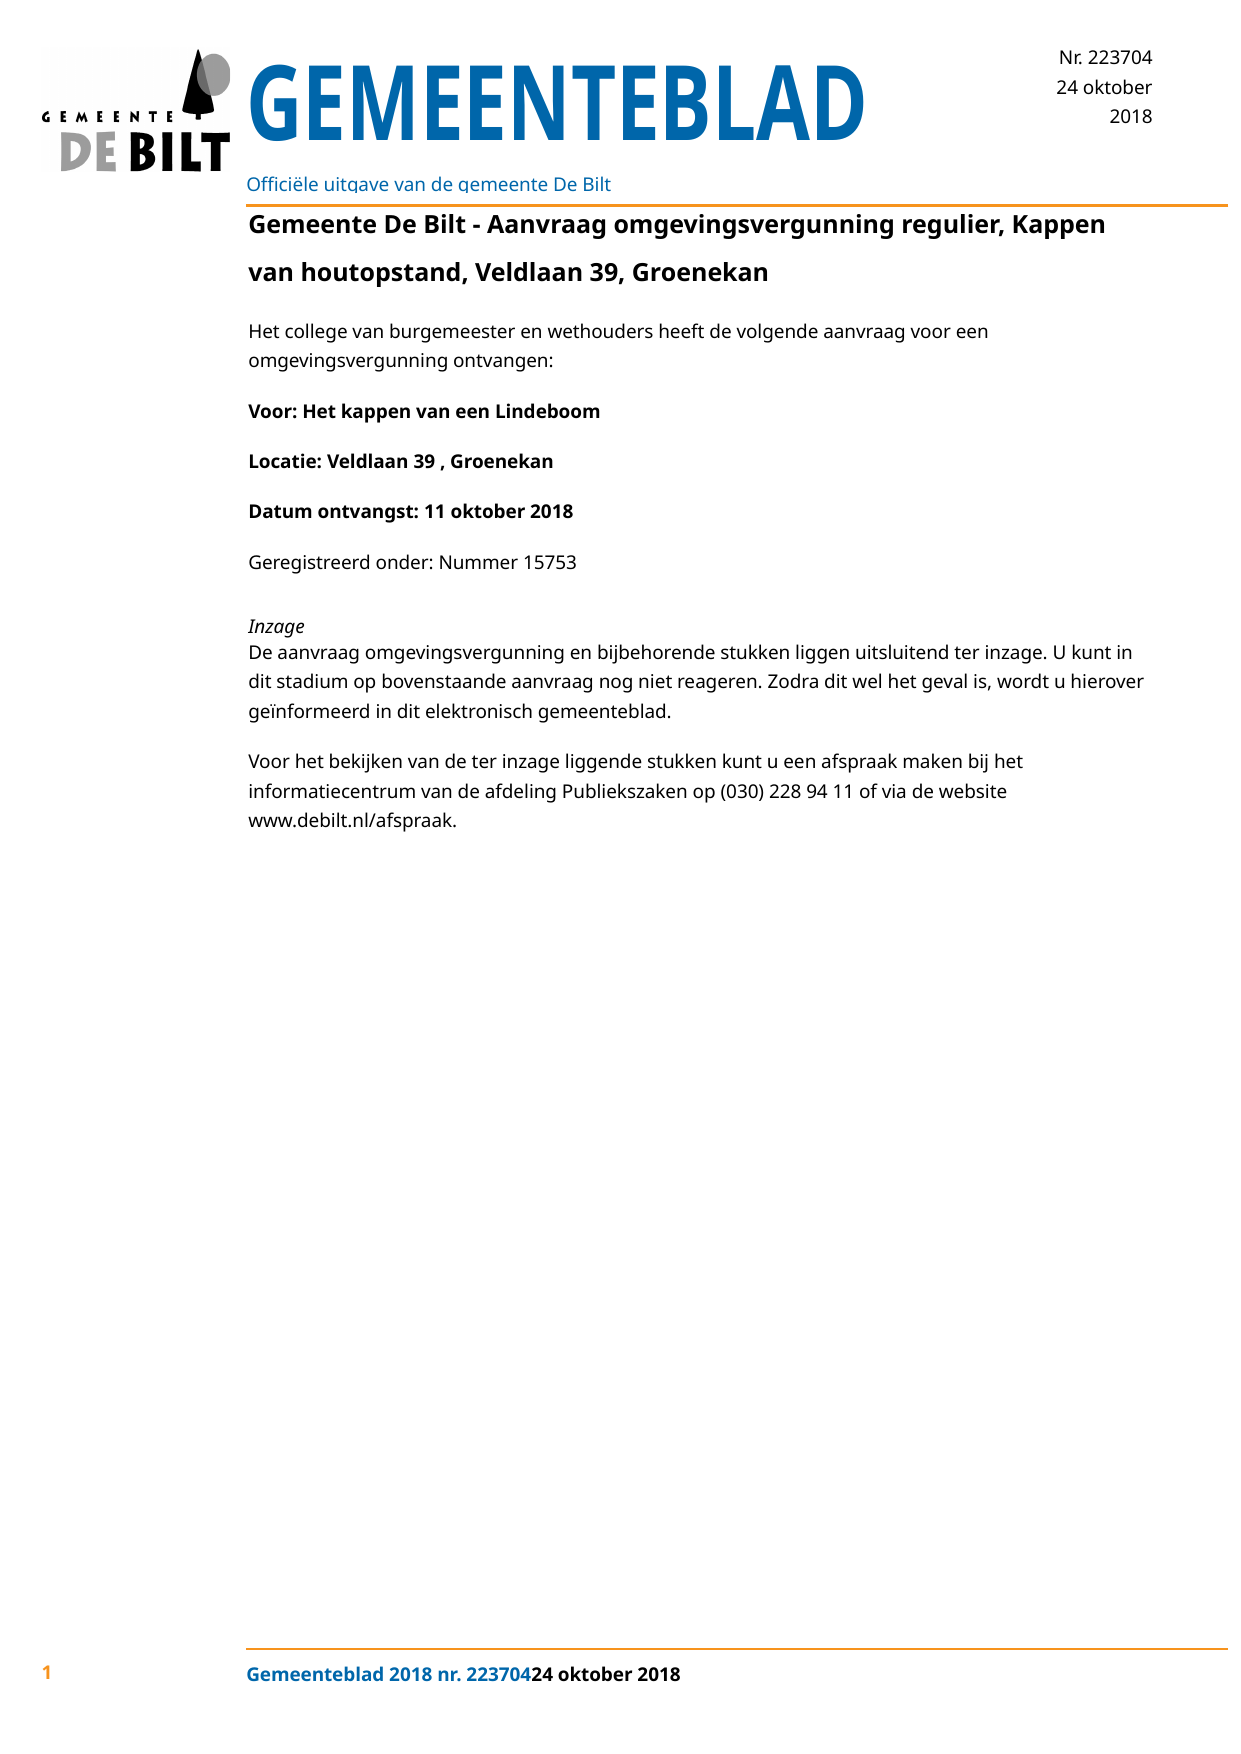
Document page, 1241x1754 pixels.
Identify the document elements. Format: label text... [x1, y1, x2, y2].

text Geregistreerd onder: Nummer 15753 [248, 549, 1152, 575]
text Voor het bekijken van de ter inzage liggende stukken kunt u een afspraak maken bij het informatiecentrum van de afdeling Publiekszaken op (030) 228 94 11 of via de website www.debilt.nl/afspraak. [248, 748, 1152, 833]
text Gemeente De Bilt - Aanvraag omgevingsvergunning regulier, Kappen van houtopstand, Veldlaan 39, Groenekan [248, 207, 1152, 288]
text Voor: Het kappen van een Lindeboom [248, 398, 1152, 424]
picture [41, 47, 231, 172]
text De aanvraag omgevingsvergunning en bijbehorende stukken liggen uitsluitend ter inzage. U kunt in dit stadium op bovenstaande aanvraag nog niet reageren. Zodra dit wel het geval is, wordt u hierover geïnformeerd in dit elektronisch gemeenteblad. [248, 639, 1152, 724]
text Locatie: Veldlaan 39 , Groenekan [248, 448, 1152, 474]
text Datum ontvangst: 11 oktober 2018 [248, 499, 1152, 524]
text Inzage [248, 613, 1152, 639]
text Het college van burgemeester en wethouders heeft de volgende aanvraag voor een omgevingsvergunning ontvangen: [248, 318, 1152, 373]
